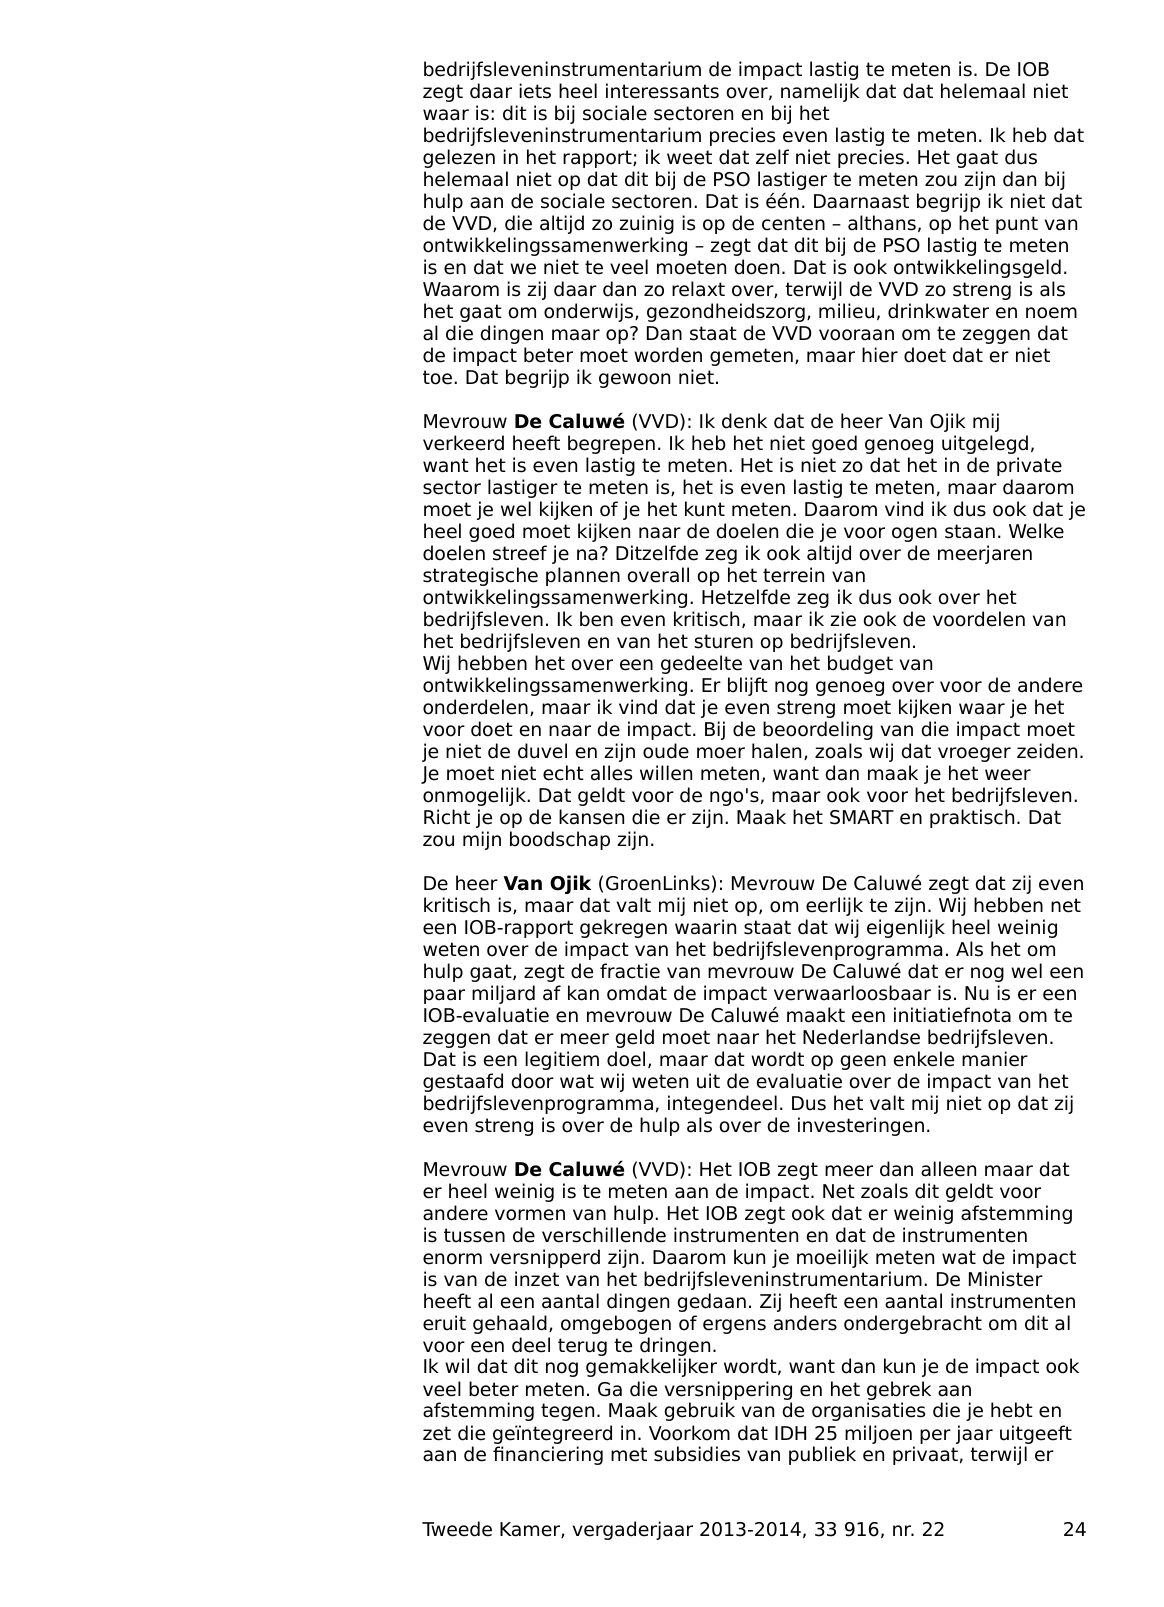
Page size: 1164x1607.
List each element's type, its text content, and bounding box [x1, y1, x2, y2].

text Mevrouw De Caluwé (VVD): Het IOB zegt meer dan alleen maar dat er heel weinig is te meten aan de impact. Net zoals dit geldt voor andere vormen van hulp. Het IOB zegt ook dat er weinig afstemming is tussen de verschillende instrumenten en dat de instrumenten enorm versnipperd zijn. Daarom kun je moeilijk meten wat de impact is van de inzet van het bedrijfsleveninstrumentarium. De Minister heeft al een aantal dingen gedaan. Zij heeft een aantal instrumenten eruit gehaald, omgebogen of ergens anders ondergebracht om dit al voor een deel terug te dringen. [422, 1159, 1087, 1356]
text Wij hebben het over een gedeelte van het budget van ontwikkelingssamenwerking. Er blijft nog genoeg over voor de andere onderdelen, maar ik vind dat je even streng moet kijken waar je het voor doet en naar de impact. Bij de beoordeling van die impact moet je niet de duvel en zijn oude moer halen, zoals wij dat vroeger zeiden. Je moet niet echt alles willen meten, want dan maak je het weer onmogelijk. Dat geldt voor de ngo's, maar ook voor het bedrijfsleven. Richt je op de kansen die er zijn. Maak het SMART en praktisch. Dat zou mijn boodschap zijn. [422, 653, 1087, 851]
text De heer Van Ojik (GroenLinks): Mevrouw De Caluwé zegt dat zij even kritisch is, maar dat valt mij niet op, om eerlijk te zijn. Wij hebben net een IOB-rapport gekregen waarin staat dat wij eigenlijk heel weinig weten over de impact van het bedrijfslevenprogramma. Als het om hulp gaat, zegt de fractie van mevrouw De Caluwé dat er nog wel een paar miljard af kan omdat de impact verwaarloosbaar is. Nu is er een IOB-evaluatie en mevrouw De Caluwé maakt een initiatiefnota om te zeggen dat er meer geld moet naar het Nederlandse bedrijfsleven. Dat is een legitiem doel, maar dat wordt op geen enkele manier gestaafd door wat wij weten uit de evaluatie over de impact van het bedrijfslevenprogramma, integendeel. Dus het valt mij niet op dat zij even streng is over de hulp als over de investeringen. [422, 873, 1087, 1136]
text Mevrouw De Caluwé (VVD): Ik denk dat de heer Van Ojik mij verkeerd heeft begrepen. Ik heb het niet goed genoeg uitgelegd, want het is even lastig te meten. Het is niet zo dat het in de private sector lastiger te meten is, het is even lastig te meten, maar daarom moet je wel kijken of je het kunt meten. Daarom vind ik dus ook dat je heel goed moet kijken naar de doelen die je voor ogen staan. Welke doelen streef je na? Ditzelfde zeg ik ook altijd over de meerjaren strategische plannen overall op het terrein van ontwikkelingssamenwerking. Hetzelfde zeg ik dus ook over het bedrijfsleven. Ik ben even kritisch, maar ik zie ook de voordelen van het bedrijfsleven en van het sturen op bedrijfsleven. [422, 411, 1087, 653]
text Ik wil dat dit nog gemakkelijker wordt, want dan kun je de impact ook veel beter meten. Ga die versnippering en het gebrek aan afstemming tegen. Maak gebruik van de organisaties die je hebt en zet die geïntegreerd in. Voorkom dat IDH 25 miljoen per jaar uitgeeft aan de financiering met subsidies van publiek en privaat, terwijl er [422, 1356, 1087, 1466]
text bedrijfsleveninstrumentarium de impact lastig te meten is. De IOB zegt daar iets heel interessants over, namelijk dat dat helemaal niet waar is: dit is bij sociale sectoren en bij het bedrijfsleveninstrumentarium precies even lastig te meten. Ik heb dat gelezen in het rapport; ik weet dat zelf niet precies. Het gaat dus helemaal niet op dat dit bij de PSO lastiger te meten zou zijn dan bij hulp aan de sociale sectoren. Dat is één. Daarnaast begrijp ik niet dat de VVD, die altijd zo zuinig is op de centen – althans, op het punt van ontwikkelingssamenwerking – zegt dat dit bij de PSO lastig te meten is en dat we niet te veel moeten doen. Dat is ook ontwikkelingsgeld. Waarom is zij daar dan zo relaxt over, terwijl de VVD zo streng is als het gaat om onderwijs, gezondheidszorg, milieu, drinkwater en noem al die dingen maar op? Dan staat de VVD vooraan om te zeggen dat de impact beter moet worden gemeten, maar hier doet dat er niet toe. Dat begrijp ik gewoon niet. [422, 59, 1087, 389]
